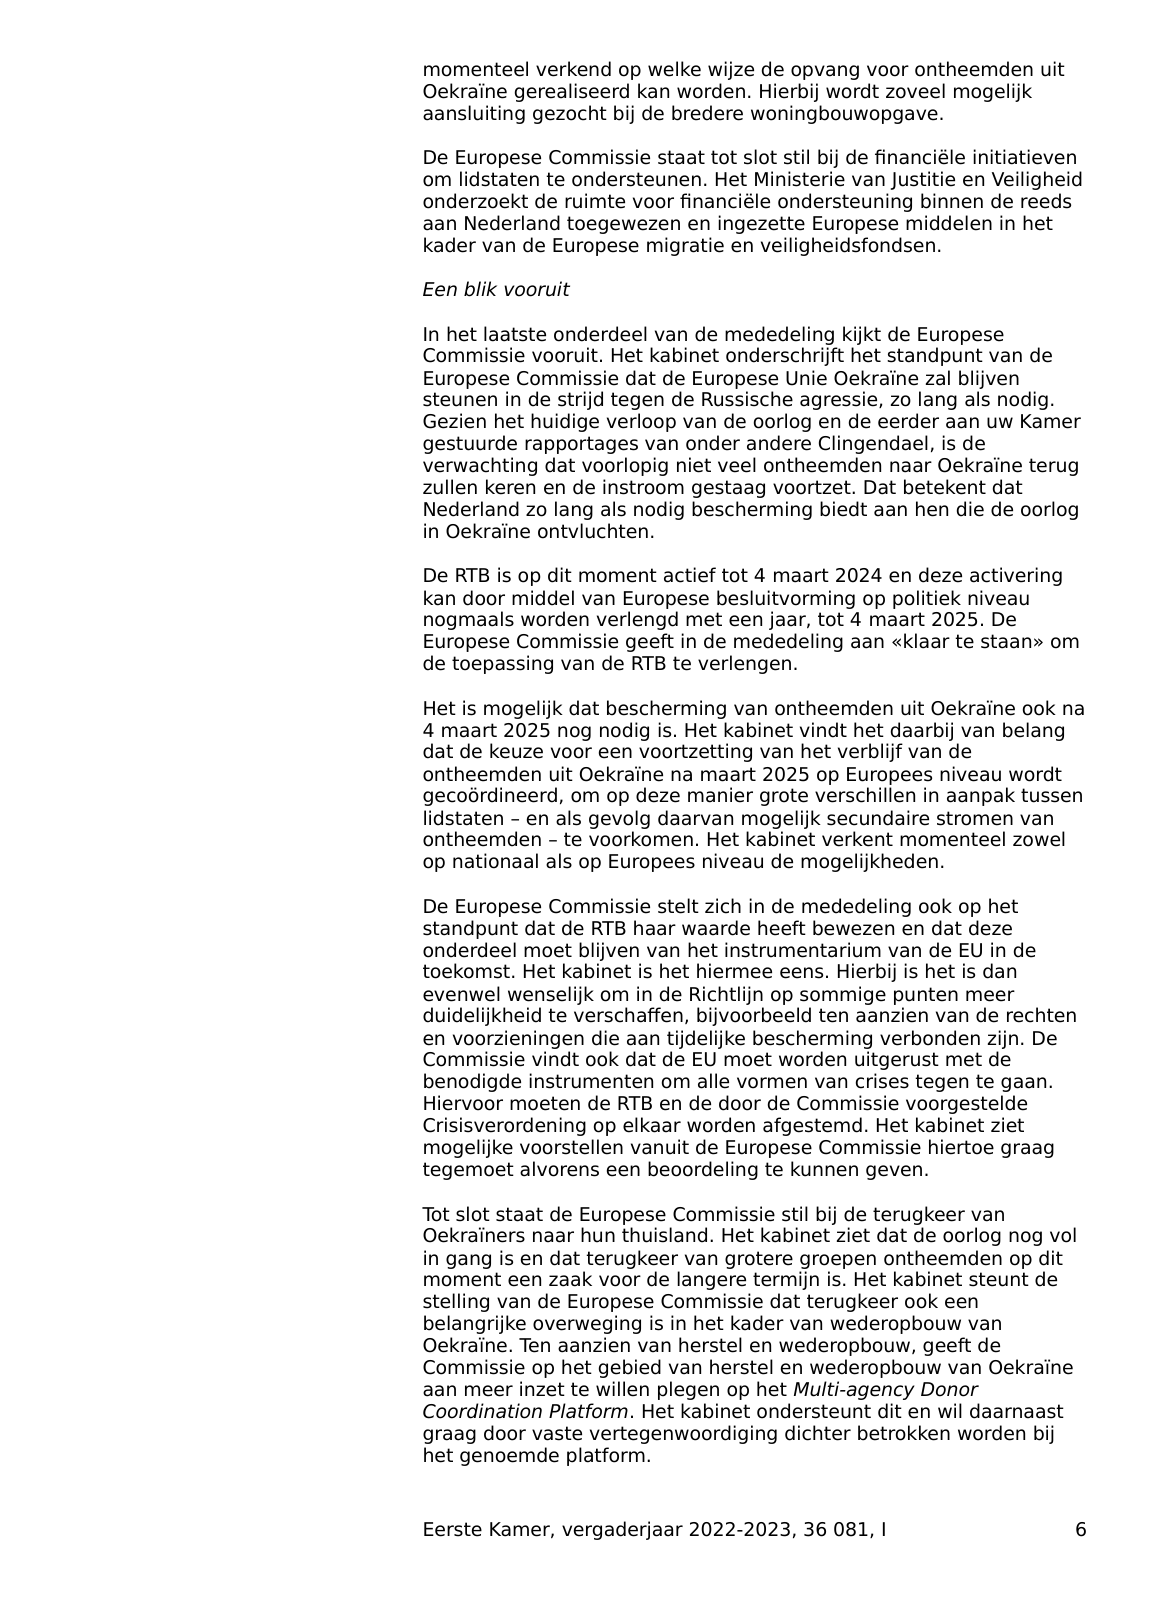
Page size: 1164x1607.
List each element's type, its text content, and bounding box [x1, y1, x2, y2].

text De Europese Commissie staat tot slot stil bij de financiële initiatieven om lidstaten te ondersteunen. Het Ministerie van Justitie en Veiligheid onderzoekt de ruimte voor financiële ondersteuning binnen de reeds aan Nederland toegewezen en ingezette Europese middelen in het kader van de Europese migratie en veiligheidsfondsen. [422, 147, 1087, 257]
text Het is mogelijk dat bescherming van ontheemden uit Oekraïne ook na 4 maart 2025 nog nodig is. Het kabinet vindt het daarbij van belang dat de keuze voor een voortzetting van het verblijf van de ontheemden uit Oekraïne na maart 2025 op Europees niveau wordt gecoördineerd, om op deze manier grote verschillen in aanpak tussen lidstaten – en als gevolg daarvan mogelijk secundaire stromen van ontheemden – te voorkomen. Het kabinet verkent momenteel zowel op nationaal als op Europees niveau de mogelijkheden. [422, 697, 1087, 873]
text momenteel verkend op welke wijze de opvang voor ontheemden uit Oekraïne gerealiseerd kan worden. Hierbij wordt zoveel mogelijk aansluiting gezocht bij de bredere woningbouwopgave. [422, 59, 1087, 125]
text De RTB is op dit moment actief tot 4 maart 2024 en deze activering kan door middel van Europese besluitvorming op politiek niveau nogmaals worden verlengd met een jaar, tot 4 maart 2025. De Europese Commissie geeft in de mededeling aan «klaar te staan» om de toepassing van de RTB te verlengen. [422, 565, 1087, 675]
text Tot slot staat de Europese Commissie stil bij de terugkeer van Oekraïners naar hun thuisland. Het kabinet ziet dat de oorlog nog vol in gang is en dat terugkeer van grotere groepen ontheemden op dit moment een zaak voor de langere termijn is. Het kabinet steunt de stelling van de Europese Commissie dat terugkeer ook een belangrijke overweging is in het kader van wederopbouw van Oekraïne. Ten aanzien van herstel en wederopbouw, geeft de Commissie op het gebied van herstel en wederopbouw van Oekraïne aan meer inzet te willen plegen op het Multi-agency Donor Coordination Platform. Het kabinet ondersteunt dit en wil daarnaast graag door vaste vertegenwoordiging dichter betrokken worden bij het genoemde platform. [422, 1203, 1087, 1467]
text In het laatste onderdeel van de mededeling kijkt de Europese Commissie vooruit. Het kabinet onderschrijft het standpunt van de Europese Commissie dat de Europese Unie Oekraïne zal blijven steunen in de strijd tegen de Russische agressie, zo lang als nodig. Gezien het huidige verloop van de oorlog en de eerder aan uw Kamer gestuurde rapportages van onder andere Clingendael, is de verwachting dat voorlopig niet veel ontheemden naar Oekraïne terug zullen keren en de instroom gestaag voortzet. Dat betekent dat Nederland zo lang als nodig bescherming biedt aan hen die de oorlog in Oekraïne ontvluchten. [422, 323, 1087, 543]
subtitle Een blik vooruit [422, 279, 1087, 301]
text De Europese Commissie stelt zich in de mededeling ook op het standpunt dat de RTB haar waarde heeft bewezen en dat deze onderdeel moet blijven van het instrumentarium van de EU in de toekomst. Het kabinet is het hiermee eens. Hierbij is het is dan evenwel wenselijk om in de Richtlijn op sommige punten meer duidelijkheid te verschaffen, bijvoorbeeld ten aanzien van de rechten en voorzieningen die aan tijdelijke bescherming verbonden zijn. De Commissie vindt ook dat de EU moet worden uitgerust met de benodigde instrumenten om alle vormen van crises tegen te gaan. Hiervoor moeten de RTB en de door de Commissie voorgestelde Crisisverordening op elkaar worden afgestemd. Het kabinet ziet mogelijke voorstellen vanuit de Europese Commissie hiertoe graag tegemoet alvorens een beoordeling te kunnen geven. [422, 896, 1087, 1181]
